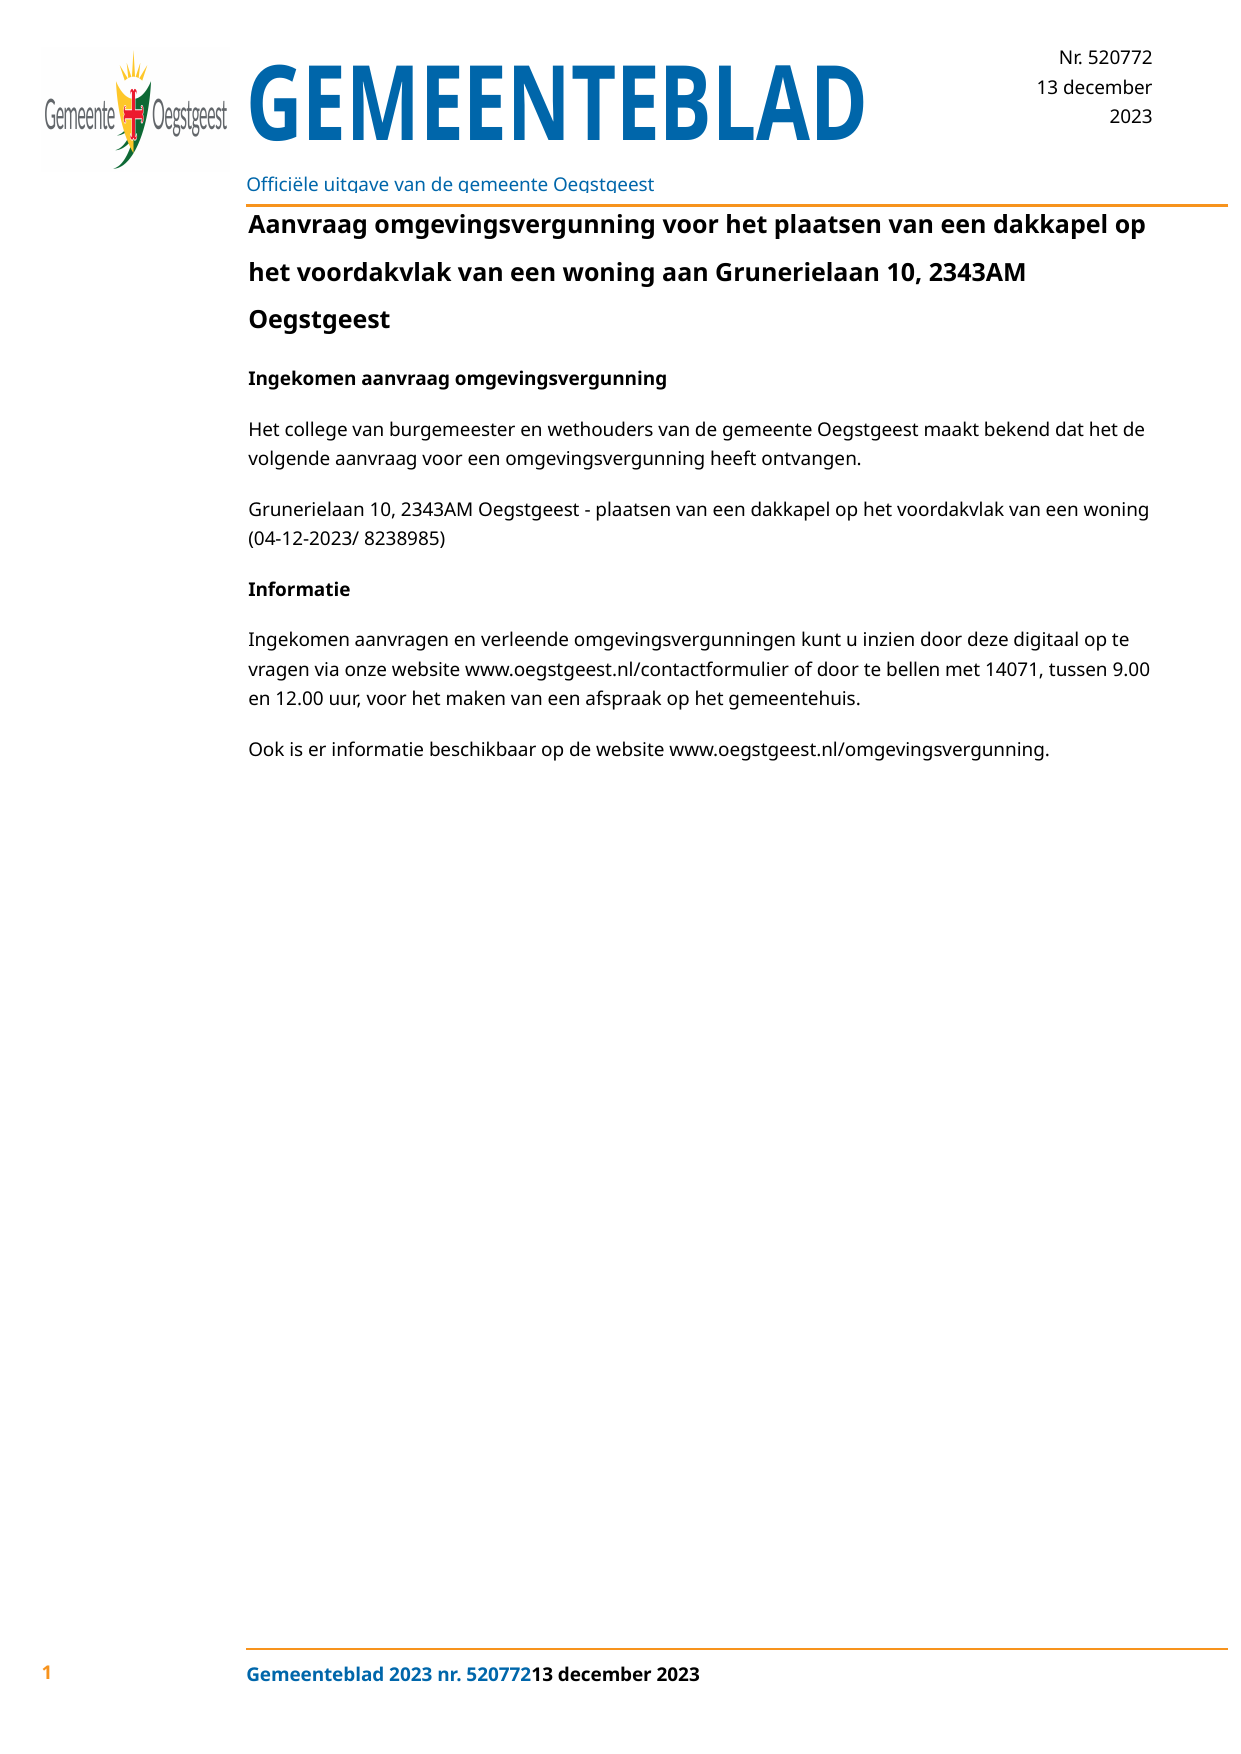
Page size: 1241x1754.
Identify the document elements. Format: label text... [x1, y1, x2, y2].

picture [41, 47, 231, 172]
text Grunerielaan 10, 2343AM Oegstgeest - plaatsen van een dakkapel op het voordakvlak van een woning (04-12-2023/ 8238985) [248, 496, 1152, 551]
text Het college van burgemeester en wethouders van de gemeente Oegstgeest maakt bekend dat het de volgende aanvraag voor een omgevingsvergunning heeft ontvangen. [248, 416, 1152, 471]
text Ingekomen aanvraag omgevingsvergunning [248, 366, 1152, 391]
text Ingekomen aanvragen en verleende omgevingsvergunningen kunt u inzien door deze digitaal op te vragen via onze website www.oegstgeest.nl/contactformulier of door te bellen met 14071, tussen 9.00 en 12.00 uur, voor het maken van een afspraak op het gemeentehuis. [248, 626, 1152, 711]
text Aanvraag omgevingsvergunning voor het plaatsen van een dakkapel op het voordakvlak van een woning aan Grunerielaan 10, 2343AM Oegstgeest [248, 207, 1152, 336]
text Informatie [248, 576, 1152, 602]
text Ook is er informatie beschikbaar op de website www.oegstgeest.nl/omgevingsvergunning. [248, 736, 1152, 762]
